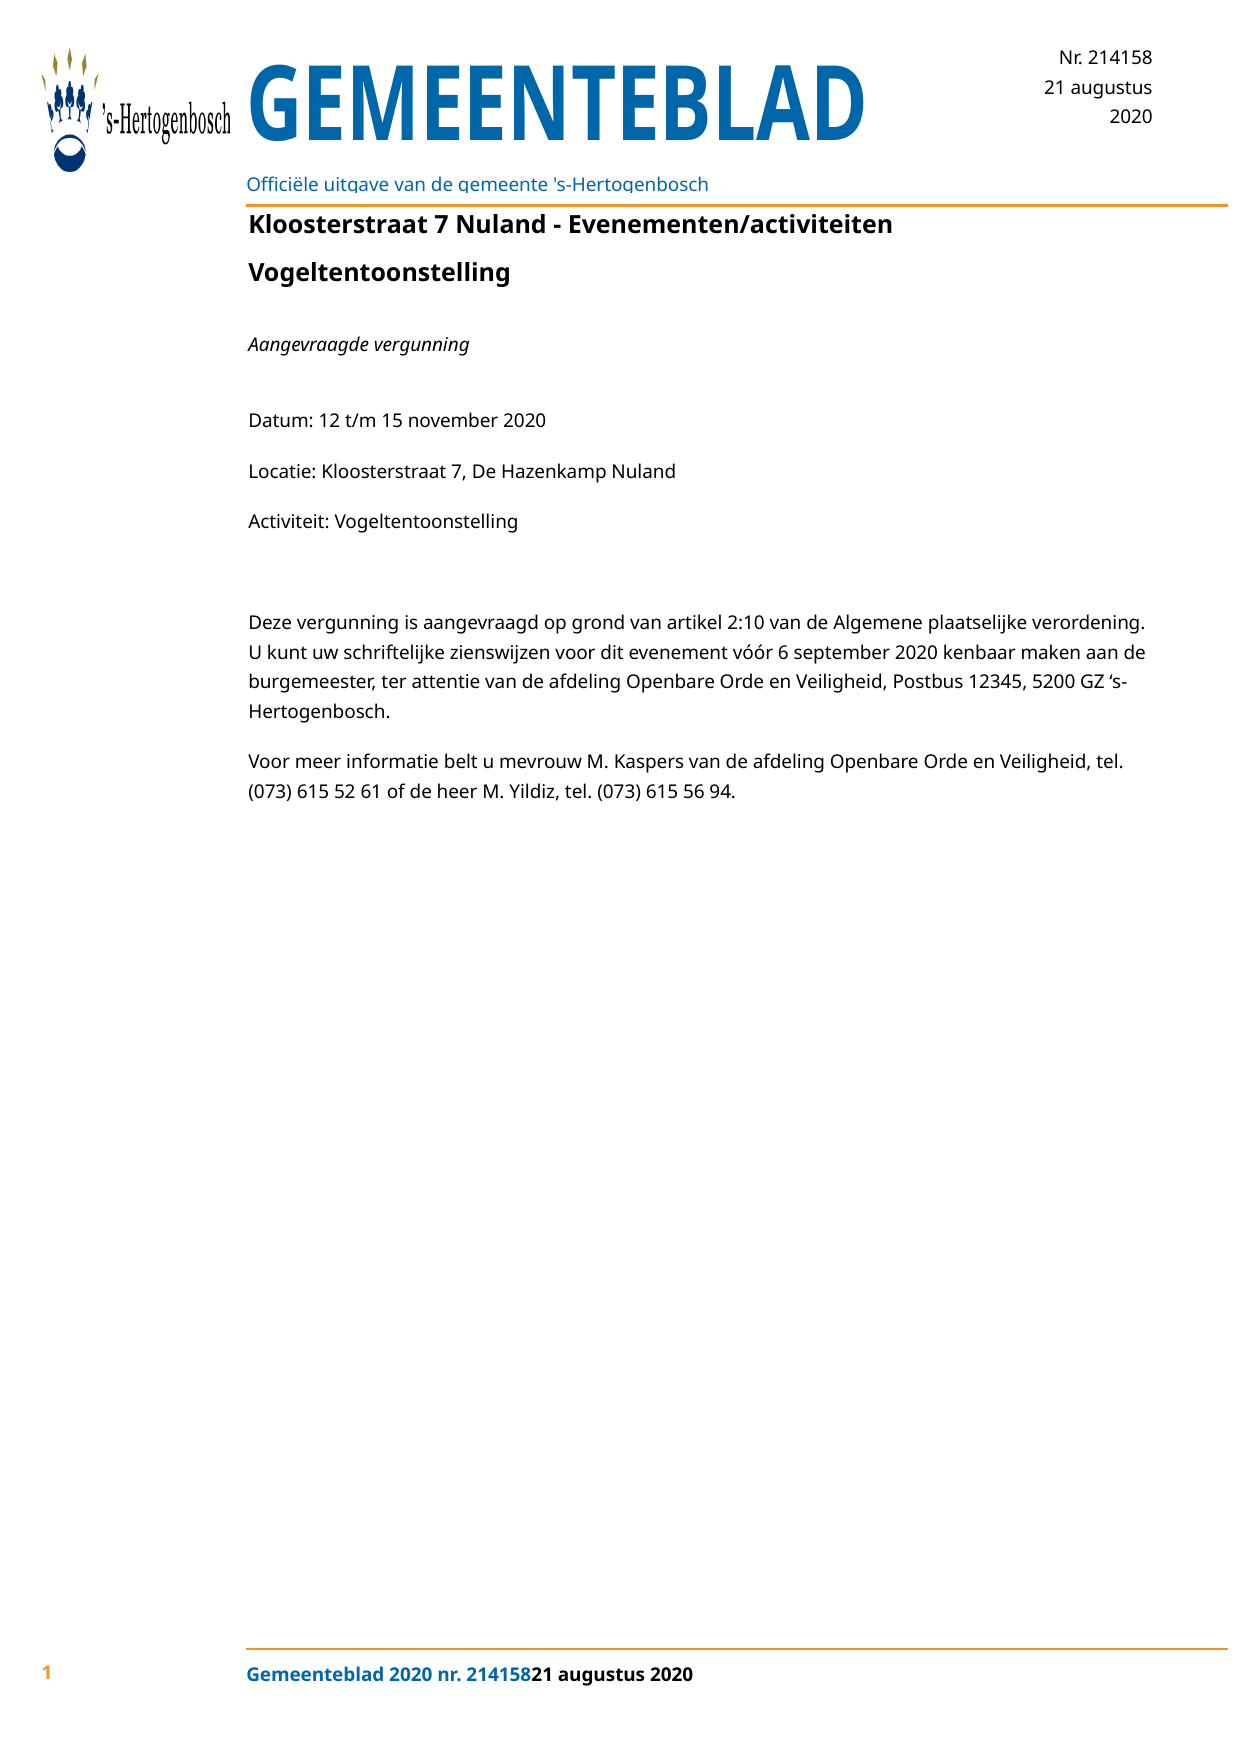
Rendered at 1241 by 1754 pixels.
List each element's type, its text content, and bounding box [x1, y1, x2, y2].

text Kloosterstraat 7 Nuland - Evenementen/activiteiten Vogeltentoonstelling [248, 207, 1152, 288]
picture [41, 47, 231, 172]
text Deze vergunning is aangevraagd op grond van artikel 2:10 van de Algemene plaatselijke verordening. U kunt uw schriftelijke zienswijzen voor dit evenement vóór 6 september 2020 kenbaar maken aan de burgemeester, ter attentie van de afdeling Openbare Orde en Veiligheid, Postbus 12345, 5200 GZ ‘s-Hertogenbosch. [248, 609, 1152, 724]
text Voor meer informatie belt u mevrouw M. Kaspers van de afdeling Openbare Orde en Veiligheid, tel. (073) 615 52 61 of de heer M. Yildiz, tel. (073) 615 56 94. [248, 748, 1152, 804]
text Aangevraagde vergunning [248, 331, 1152, 357]
text Locatie: Kloosterstraat 7, De Hazenkamp Nuland [248, 458, 1152, 484]
text Datum: 12 t/m 15 november 2020 [248, 408, 1152, 433]
text Activiteit: Vogeltentoonstelling [248, 508, 1152, 534]
